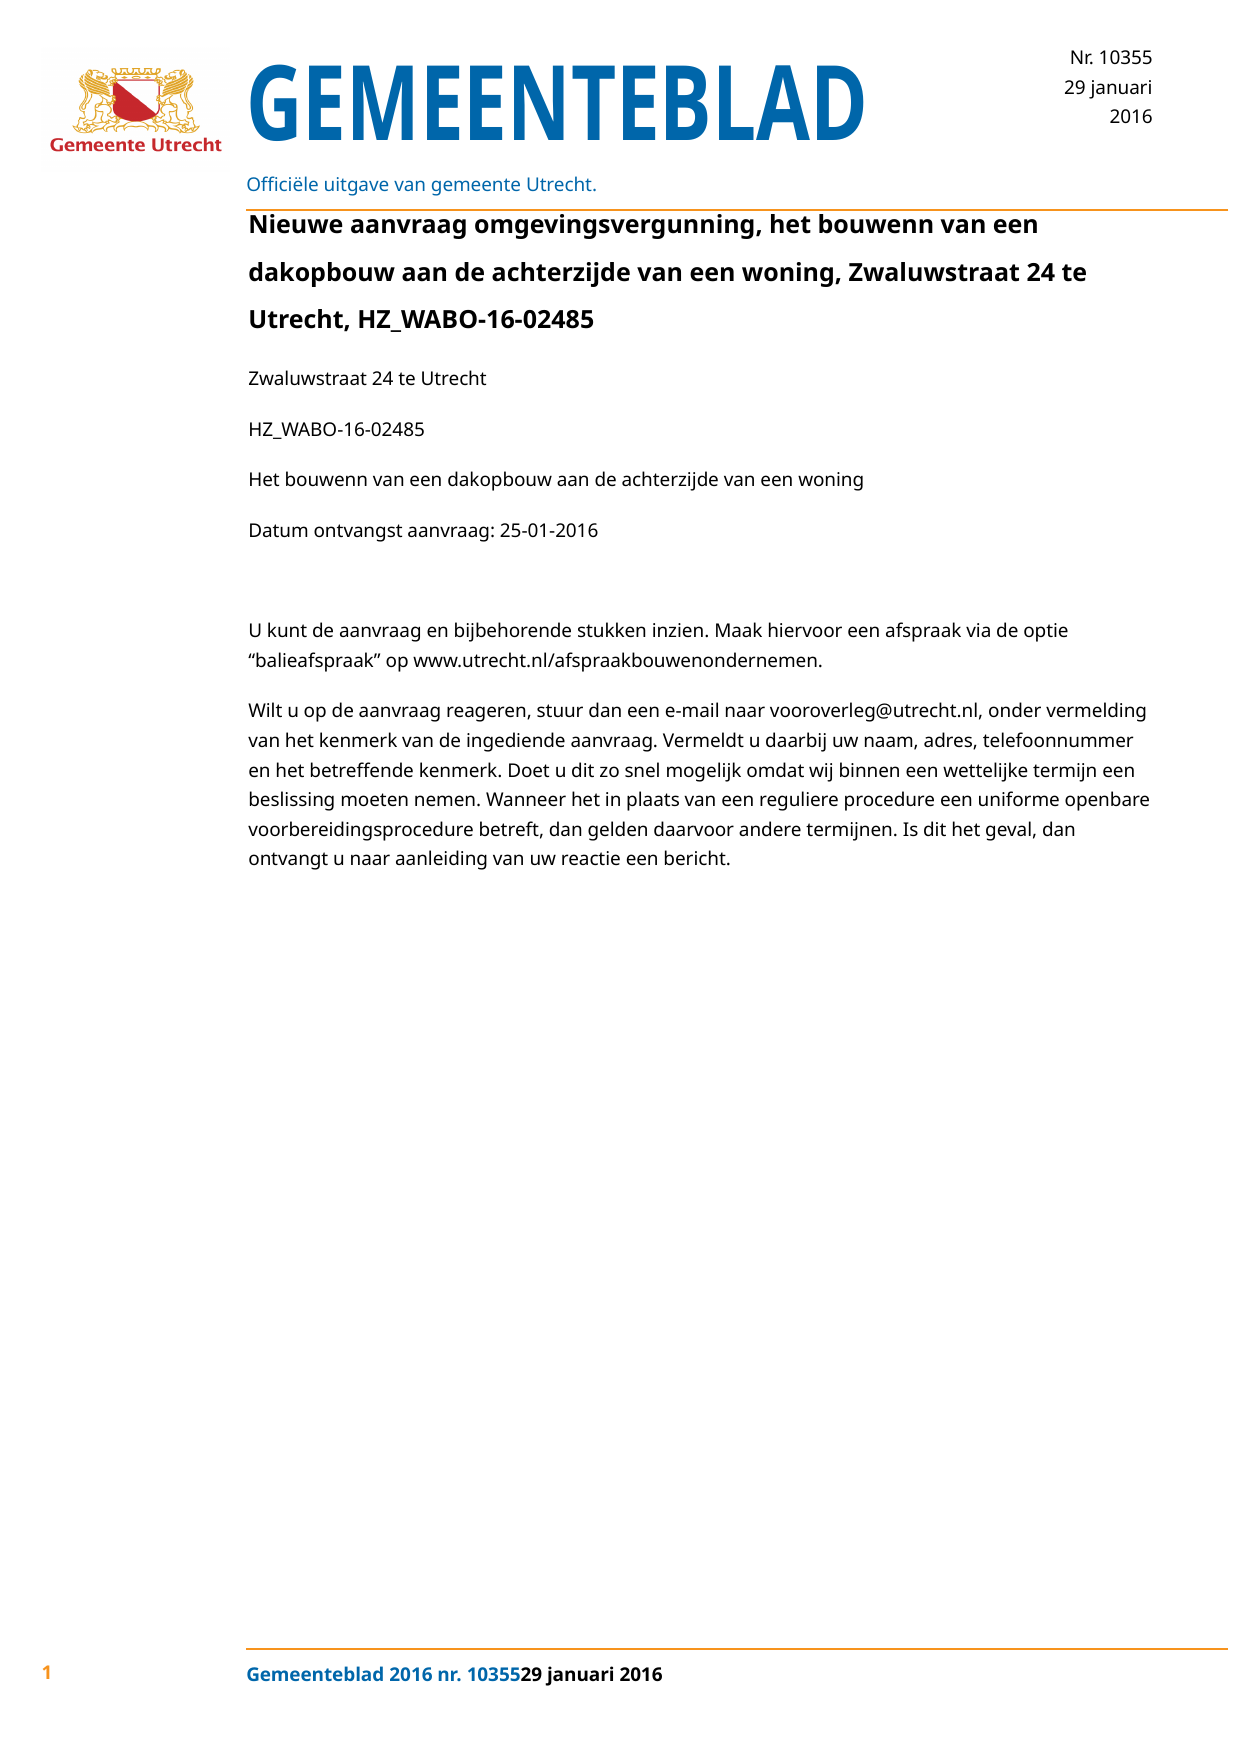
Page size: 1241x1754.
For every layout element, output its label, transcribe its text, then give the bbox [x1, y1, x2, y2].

text Datum ontvangst aanvraag: 25-01-2016 [248, 517, 1152, 542]
text Het bouwenn van een dakopbouw aan de achterzijde van een woning [248, 466, 1152, 492]
text Wilt u op de aanvraag reageren, stuur dan een e-mail naar vooroverleg@utrecht.nl, onder vermelding van het kenmerk van de ingediende aanvraag. Vermeldt u daarbij uw naam, adres, telefoonnummer en het betreffende kenmerk. Doet u dit zo snel mogelijk omdat wij binnen een wettelijke termijn een beslissing moeten nemen. Wanneer het in plaats van een reguliere procedure een uniforme openbare voorbereidingsprocedure betreft, dan gelden daarvoor andere termijnen. Is dit het geval, dan ontvangt u naar aanleiding van uw reactie een bericht. [248, 698, 1152, 871]
text U kunt de aanvraag en bijbehorende stukken inzien. Maak hiervoor een afspraak via de optie “balieafspraak” op www.utrecht.nl/afspraakbouwenondernemen. [248, 618, 1152, 673]
text HZ_WABO-16-02485 [248, 416, 1152, 442]
text Zwaluwstraat 24 te Utrecht [248, 366, 1152, 391]
text Nieuwe aanvraag omgevingsvergunning, het bouwenn van een dakopbouw aan de achterzijde van een woning, Zwaluwstraat 24 te Utrecht, HZ_WABO-16-02485 [248, 211, 1152, 336]
picture [41, 47, 231, 172]
